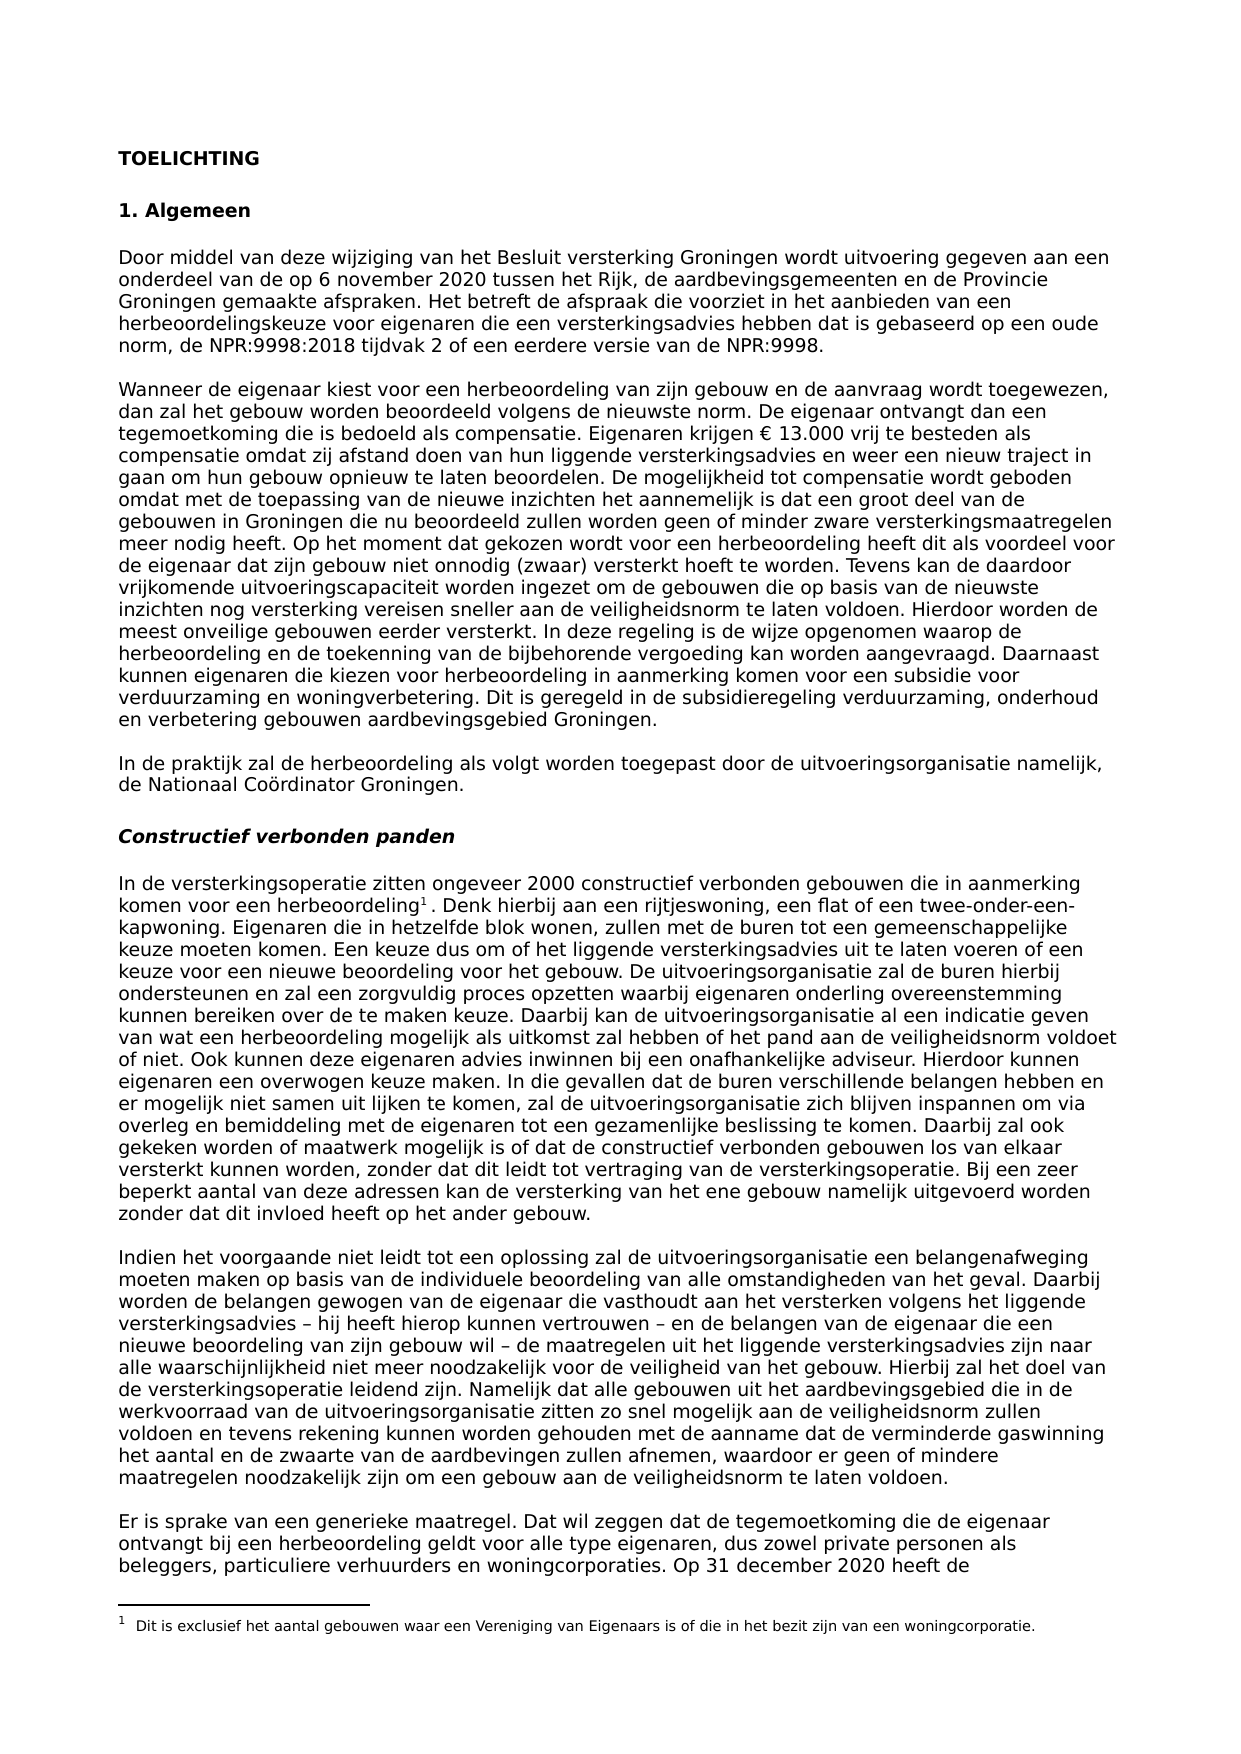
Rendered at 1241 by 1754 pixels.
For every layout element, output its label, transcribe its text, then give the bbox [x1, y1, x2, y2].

text Er is sprake van een generieke maatregel. Dat wil zeggen dat de tegemoetkoming die de eigenaar ontvangt bij een herbeoordeling geldt voor alle type eigenaren, dus zowel private personen als beleggers, particuliere verhuurders en woningcorporaties. Op 31 december 2020 heeft de [118, 1511, 1122, 1576]
subtitle Constructief verbonden panden [118, 826, 1122, 848]
text In de versterkingsoperatie zitten ongeveer 2000 constructief verbonden gebouwen die in aanmerking komen voor een herbeoordeling. Denk hierbij aan een rijtjeswoning, een flat of een twee-onder-een-kapwoning. Eigenaren die in hetzelfde blok wonen, zullen met de buren tot een gemeenschappelijke keuze moeten komen. Een keuze dus om of het liggende versterkingsadvies uit te laten voeren of een keuze voor een nieuwe beoordeling voor het gebouw. De uitvoeringsorganisatie zal de buren hierbij ondersteunen en zal een zorgvuldig proces opzetten waarbij eigenaren onderling overeenstemming kunnen bereiken over de te maken keuze. Daarbij kan de uitvoeringsorganisatie al een indicatie geven van wat een herbeoordeling mogelijk als uitkomst zal hebben of het pand aan de veiligheidsnorm voldoet of niet. Ook kunnen deze eigenaren advies inwinnen bij een onafhankelijke adviseur. Hierdoor kunnen eigenaren een overwogen keuze maken. In die gevallen dat de buren verschillende belangen hebben en er mogelijk niet samen uit lijken te komen, zal de uitvoeringsorganisatie zich blijven inspannen om via overleg en bemiddeling met de eigenaren tot een gezamenlijke beslissing te komen. Daarbij zal ook gekeken worden of maatwerk mogelijk is of dat de constructief verbonden gebouwen los van elkaar versterkt kunnen worden, zonder dat dit leidt tot vertraging van de versterkingsoperatie. Bij een zeer beperkt aantal van deze adressen kan de versterking van het ene gebouw namelijk uitgevoerd worden zonder dat dit invloed heeft op het ander gebouw. [118, 873, 1122, 1225]
text Dit is exclusief het aantal gebouwen waar een Vereniging van Eigenaars is of die in het bezit zijn van een woningcorporatie. [118, 1614, 1122, 1636]
text Indien het voorgaande niet leidt tot een oplossing zal de uitvoeringsorganisatie een belangenafweging moeten maken op basis van de individuele beoordeling van alle omstandigheden van het geval. Daarbij worden de belangen gewogen van de eigenaar die vasthoudt aan het versterken volgens het liggende versterkingsadvies – hij heeft hierop kunnen vertrouwen – en de belangen van de eigenaar die een nieuwe beoordeling van zijn gebouw wil – de maatregelen uit het liggende versterkingsadvies zijn naar alle waarschijnlijkheid niet meer noodzakelijk voor de veiligheid van het gebouw. Hierbij zal het doel van de versterkingsoperatie leidend zijn. Namelijk dat alle gebouwen uit het aardbevingsgebied die in de werkvoorraad van de uitvoeringsorganisatie zitten zo snel mogelijk aan de veiligheidsnorm zullen voldoen en tevens rekening kunnen worden gehouden met de aanname dat de verminderde gaswinning het aantal en de zwaarte van de aardbevingen zullen afnemen, waardoor er geen of mindere maatregelen noodzakelijk zijn om een gebouw aan de veiligheidsnorm te laten voldoen. [118, 1247, 1122, 1489]
text Door middel van deze wijziging van het Besluit versterking Groningen wordt uitvoering gegeven aan een onderdeel van de op 6 november 2020 tussen het Rijk, de aardbevingsgemeenten en de Provincie Groningen gemaakte afspraken. Het betreft de afspraak die voorziet in het aanbieden van een herbeoordelingskeuze voor eigenaren die een versterkingsadvies hebben dat is gebaseerd op een oude norm, de NPR:9998:2018 tijdvak 2 of een eerdere versie van de NPR:9998. [118, 247, 1122, 357]
text Wanneer de eigenaar kiest voor een herbeoordeling van zijn gebouw en de aanvraag wordt toegewezen, dan zal het gebouw worden beoordeeld volgens de nieuwste norm. De eigenaar ontvangt dan een tegemoetkoming die is bedoeld als compensatie. Eigenaren krijgen € 13.000 vrij te besteden als compensatie omdat zij afstand doen van hun liggende versterkingsadvies en weer een nieuw traject in gaan om hun gebouw opnieuw te laten beoordelen. De mogelijkheid tot compensatie wordt geboden omdat met de toepassing van de nieuwe inzichten het aannemelijk is dat een groot deel van de gebouwen in Groningen die nu beoordeeld zullen worden geen of minder zware versterkingsmaatregelen meer nodig heeft. Op het moment dat gekozen wordt voor een herbeoordeling heeft dit als voordeel voor de eigenaar dat zijn gebouw niet onnodig (zwaar) versterkt hoeft te worden. Tevens kan de daardoor vrijkomende uitvoeringscapaciteit worden ingezet om de gebouwen die op basis van de nieuwste inzichten nog versterking vereisen sneller aan de veiligheidsnorm te laten voldoen. Hierdoor worden de meest onveilige gebouwen eerder versterkt. In deze regeling is de wijze opgenomen waarop de herbeoordeling en de toekenning van de bijbehorende vergoeding kan worden aangevraagd. Daarnaast kunnen eigenaren die kiezen voor herbeoordeling in aanmerking komen voor een subsidie voor verduurzaming en woningverbetering. Dit is geregeld in de subsidieregeling verduurzaming, onderhoud en verbetering gebouwen aardbevingsgebied Groningen. [118, 379, 1122, 731]
subtitle 1. Algemeen [118, 200, 1122, 222]
text In de praktijk zal de herbeoordeling als volgt worden toegepast door de uitvoeringsorganisatie namelijk, de Nationaal Coördinator Groningen. [118, 752, 1122, 796]
subtitle TOELICHTING [118, 148, 1122, 170]
